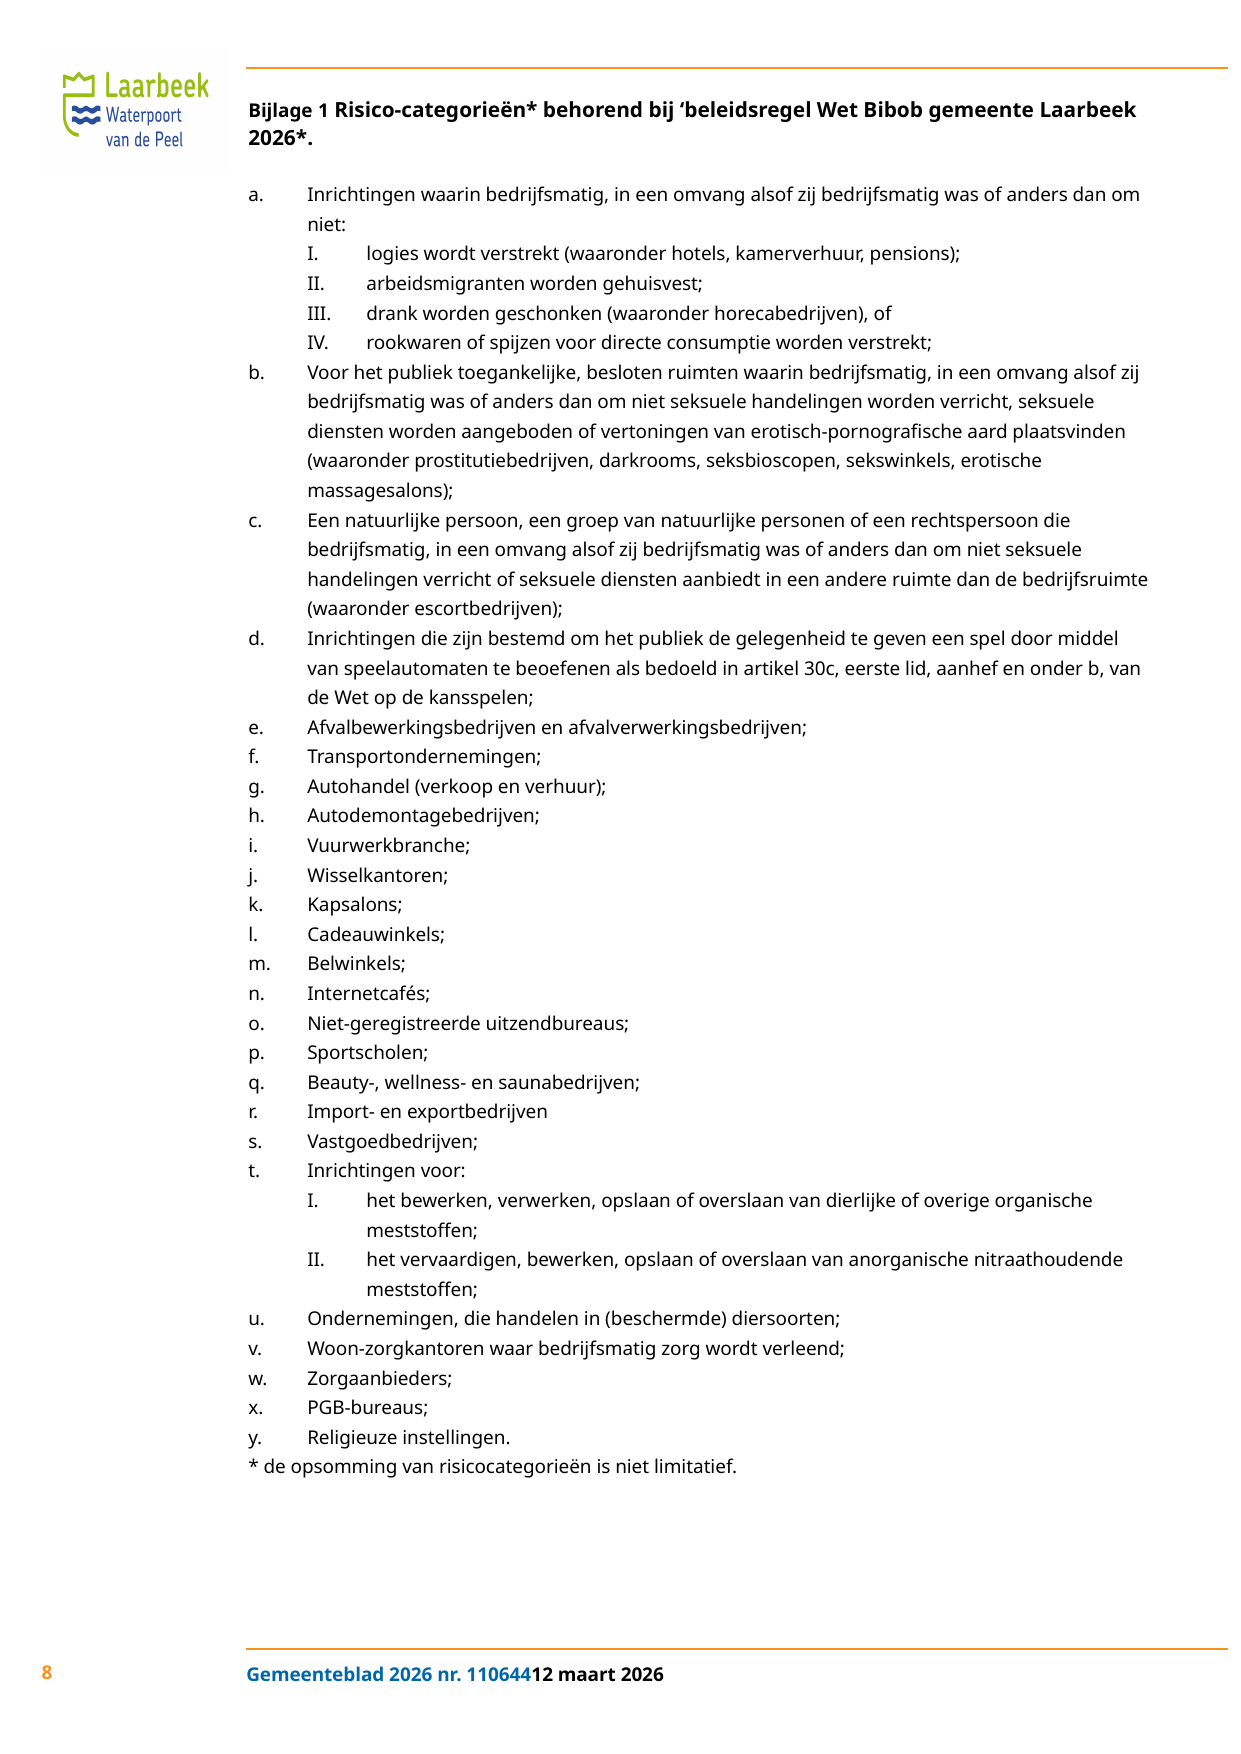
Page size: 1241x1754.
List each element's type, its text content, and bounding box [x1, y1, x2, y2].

list Autohandel (verkoop en verhuur); [248, 773, 1152, 799]
list Zorgaanbieders; [248, 1365, 1152, 1390]
list arbeidsmigranten worden gehuisvest; [307, 270, 1152, 296]
picture [41, 47, 231, 172]
list Cadeauwinkels; [248, 921, 1152, 947]
text * de opsomming van risicocategorieën is niet limitatief. [248, 1453, 1152, 1479]
list Beauty-, wellness- en saunabedrijven; [248, 1069, 1152, 1094]
list Import- en exportbedrijven [248, 1098, 1152, 1124]
list Vuurwerkbranche; [248, 832, 1152, 858]
list Internetcafés; [248, 980, 1152, 1006]
list Afvalbewerkingsbedrijven en afvalverwerkingsbedrijven; [248, 714, 1152, 739]
list Wisselkantoren; [248, 862, 1152, 887]
list Inrichtingen waarin bedrijfsmatig, in een omvang alsof zij bedrijfsmatig was of anders dan om niet: [248, 181, 1152, 237]
list Inrichtingen voor: [248, 1158, 1152, 1183]
list Transportondernemingen; [248, 743, 1152, 769]
list Autodemontagebedrijven; [248, 803, 1152, 828]
list rookwaren of spijzen voor directe consumptie worden verstrekt; [307, 329, 1152, 355]
list Ondernemingen, die handelen in (beschermde) diersoorten; [248, 1306, 1152, 1331]
list Kapsalons; [248, 891, 1152, 917]
text Bijlage 1 Risico-categorieën* behorend bij ‘beleidsregel Wet Bibob gemeente Laarbeek 2026*. [248, 95, 1152, 152]
list drank worden geschonken (waaronder horecabedrijven), of [307, 300, 1152, 325]
list Inrichtingen die zijn bestemd om het publiek de gelegenheid te geven een spel door middel van speelautomaten te beoefenen als bedoeld in artikel 30c, eerste lid, aanhef en onder b, van de Wet op de kansspelen; [248, 625, 1152, 710]
list Voor het publiek toegankelijke, besloten ruimten waarin bedrijfsmatig, in een omvang alsof zij bedrijfsmatig was of anders dan om niet seksuele handelingen worden verricht, seksuele diensten worden aangeboden of vertoningen van erotisch-pornografische aard plaatsvinden (waaronder prostitutiebedrijven, darkrooms, seksbioscopen, sekswinkels, erotische massagesalons); [248, 359, 1152, 503]
list PGB-bureaus; [248, 1394, 1152, 1420]
list Belwinkels; [248, 951, 1152, 976]
list Woon-zorgkantoren waar bedrijfsmatig zorg wordt verleend; [248, 1335, 1152, 1361]
list Niet-geregistreerde uitzendbureaus; [248, 1010, 1152, 1035]
list het bewerken, verwerken, opslaan of overslaan van dierlijke of overige organische meststoffen; [307, 1187, 1152, 1242]
list Vastgoedbedrijven; [248, 1128, 1152, 1154]
list Sportscholen; [248, 1039, 1152, 1065]
list het vervaardigen, bewerken, opslaan of overslaan van anorganische nitraathoudende meststoffen; [307, 1246, 1152, 1302]
list Religieuze instellingen. [248, 1424, 1152, 1449]
list Een natuurlijke persoon, een groep van natuurlijke personen of een rechtspersoon die bedrijfsmatig, in een omvang alsof zij bedrijfsmatig was of anders dan om niet seksuele handelingen verricht of seksuele diensten aanbiedt in een andere ruimte dan de bedrijfsruimte (waaronder escortbedrijven); [248, 507, 1152, 621]
list logies wordt verstrekt (waaronder hotels, kamerverhuur, pensions); [307, 241, 1152, 266]
